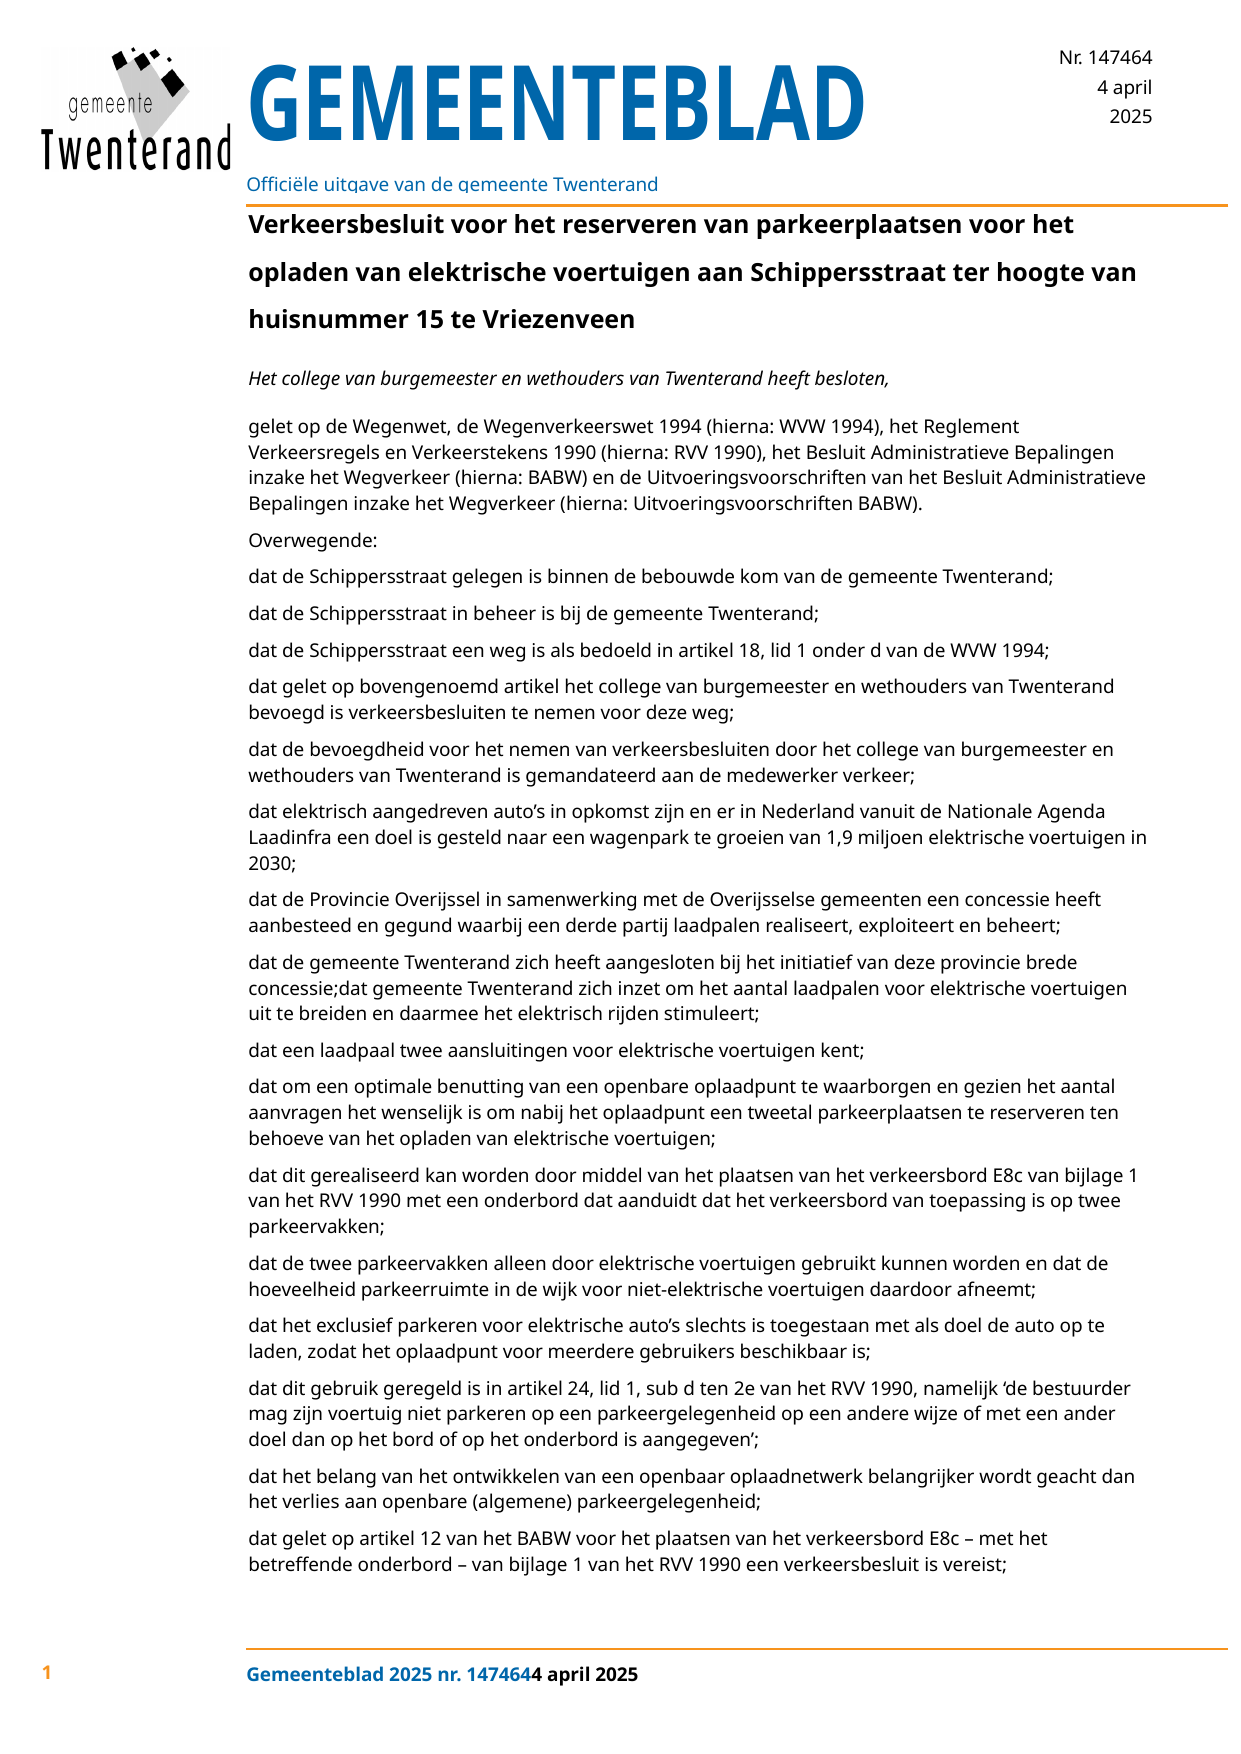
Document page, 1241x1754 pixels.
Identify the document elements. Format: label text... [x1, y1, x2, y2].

text Overwegende: [248, 527, 1152, 553]
text dat het exclusief parkeren voor elektrische auto’s slechts is toegestaan met als doel de auto op te laden, zodat het oplaadpunt voor meerdere gebruikers beschikbaar is; [248, 1312, 1152, 1364]
text Verkeersbesluit voor het reserveren van parkeerplaatsen voor het opladen van elektrische voertuigen aan Schippersstraat ter hoogte van huisnummer 15 te Vriezenveen [248, 207, 1152, 336]
text dat dit gebruik geregeld is in artikel 24, lid 1, sub d ten 2e van het RVV 1990, namelijk ‘de bestuurder mag zijn voertuig niet parkeren op een parkeergelegenheid op een andere wijze of met een ander doel dan op het bord of op het onderbord is aangegeven’; [248, 1375, 1152, 1452]
text dat de Schippersstraat in beheer is bij de gemeente Twenterand; [248, 600, 1152, 626]
text Het college van burgemeester en wethouders van Twenterand heeft besloten, [248, 366, 1152, 391]
text dat om een optimale benutting van een openbare oplaadpunt te waarborgen en gezien het aantal aanvragen het wenselijk is om nabij het oplaadpunt een tweetal parkeerplaatsen te reserveren ten behoeve van het opladen van elektrische voertuigen; [248, 1074, 1152, 1151]
text dat de Schippersstraat gelegen is binnen de bebouwde kom van de gemeente Twenterand; [248, 564, 1152, 589]
text dat elektrisch aangedreven auto’s in opkomst zijn en er in Nederland vanuit de Nationale Agenda Laadinfra een doel is gesteld naar een wagenpark te groeien van 1,9 miljoen elektrische voertuigen in 2030; [248, 798, 1152, 876]
text dat de gemeente Twenterand zich heeft aangesloten bij het initiatief van deze provincie brede concessie;dat gemeente Twenterand zich inzet om het aantal laadpalen voor elektrische voertuigen uit te breiden en daarmee het elektrisch rijden stimuleert; [248, 949, 1152, 1026]
text dat dit gerealiseerd kan worden door middel van het plaatsen van het verkeersbord E8c van bijlage 1 van het RVV 1990 met een onderbord dat aanduidt dat het verkeersbord van toepassing is op twee parkeervakken; [248, 1162, 1152, 1239]
text gelet op de Wegenwet, de Wegenverkeerswet 1994 (hierna: WVW 1994), het Reglement Verkeersregels en Verkeerstekens 1990 (hierna: RVV 1990), het Besluit Administratieve Bepalingen inzake het Wegverkeer (hierna: BABW) en de Uitvoeringsvoorschriften van het Besluit Administratieve Bepalingen inzake het Wegverkeer (hierna: Uitvoeringsvoorschriften BABW). [248, 413, 1152, 516]
text dat de bevoegdheid voor het nemen van verkeersbesluiten door het college van burgemeester en wethouders van Twenterand is gemandateerd aan de medewerker verkeer; [248, 736, 1152, 787]
text dat de Provincie Overijssel in samenwerking met de Overijsselse gemeenten een concessie heeft aanbesteed en gegund waarbij een derde partij laadpalen realiseert, exploiteert en beheert; [248, 887, 1152, 938]
text dat een laadpaal twee aansluitingen voor elektrische voertuigen kent; [248, 1037, 1152, 1063]
text dat gelet op artikel 12 van het BABW voor het plaatsen van het verkeersbord E8c – met het betreffende onderbord – van bijlage 1 van het RVV 1990 een verkeersbesluit is vereist; [248, 1525, 1152, 1577]
picture [41, 47, 231, 172]
text dat gelet op bovengenoemd artikel het college van burgemeester en wethouders van Twenterand bevoegd is verkeersbesluiten te nemen voor deze weg; [248, 674, 1152, 725]
text dat de Schippersstraat een weg is als bedoeld in artikel 18, lid 1 onder d van de WVW 1994; [248, 637, 1152, 663]
text dat de twee parkeervakken alleen door elektrische voertuigen gebruikt kunnen worden en dat de hoeveelheid parkeerruimte in de wijk voor niet-elektrische voertuigen daardoor afneemt; [248, 1250, 1152, 1301]
text dat het belang van het ontwikkelen van een openbaar oplaadnetwerk belangrijker wordt geacht dan het verlies aan openbare (algemene) parkeergelegenheid; [248, 1463, 1152, 1514]
